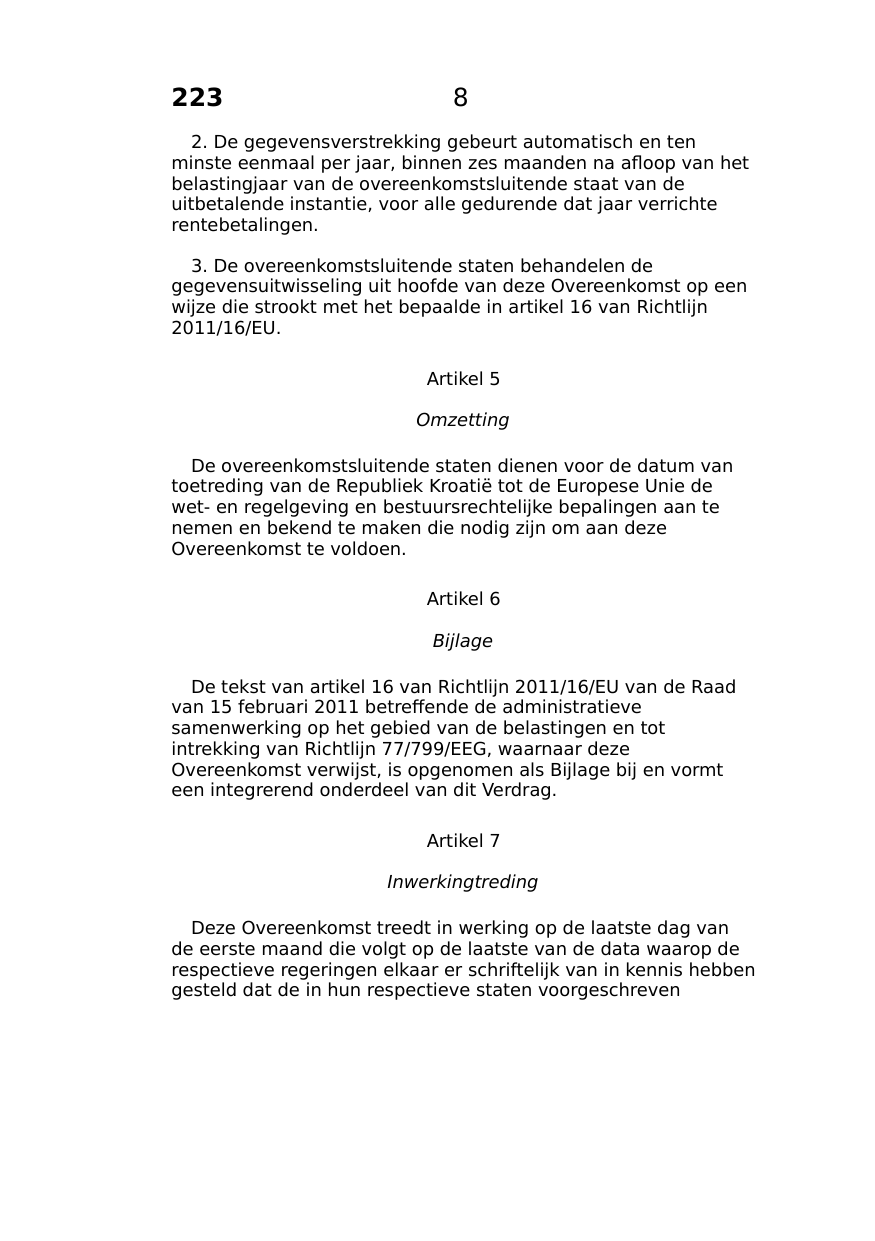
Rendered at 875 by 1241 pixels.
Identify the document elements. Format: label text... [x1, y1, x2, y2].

text Deze Overeenkomst treedt in werking op de laatste dag van de eerste maand die volgt op de laatste van de data waarop de respectieve regeringen elkaar er schriftelijk van in kennis hebben gesteld dat de in hun respectieve staten voorgeschreven [171, 918, 756, 1001]
text 2. De gegevensverstrekking gebeurt automatisch en ten minste eenmaal per jaar, binnen zes maanden na afloop van het belastingjaar van de overeenkomstsluitende staat van de uitbetalende instantie, voor alle gedurende dat jaar verrichte rentebetalingen. [171, 132, 756, 236]
subtitle Artikel 7 Inwerkingtreding [171, 831, 756, 893]
text De overeenkomstsluitende staten dienen voor de datum van toetreding van de Republiek Kroatië tot de Europese Unie de wet- en regelgeving en bestuursrechtelijke bepalingen aan te nemen en bekend te maken die nodig zijn om aan deze Overeenkomst te voldoen. [171, 456, 756, 559]
text De tekst van artikel 16 van Richtlijn 2011/16/EU van de Raad van 15 februari 2011 betreffende de administratieve samenwerking op het gebied van de belastingen en tot intrekking van Richtlijn 77/799/EEG, waarnaar deze Overeenkomst verwijst, is opgenomen als Bijlage bij en vormt een integrerend onderdeel van dit Verdrag. [171, 676, 756, 801]
text 3. De overeenkomstsluitende staten behandelen de gegevensuitwisseling uit hoofde van deze Overeenkomst op een wijze die strookt met het bepaalde in artikel 16 van Richtlijn 2011/16/EU. [171, 256, 756, 338]
subtitle Artikel 6 Bijlage [171, 589, 756, 651]
subtitle Artikel 5 Omzetting [171, 368, 756, 431]
